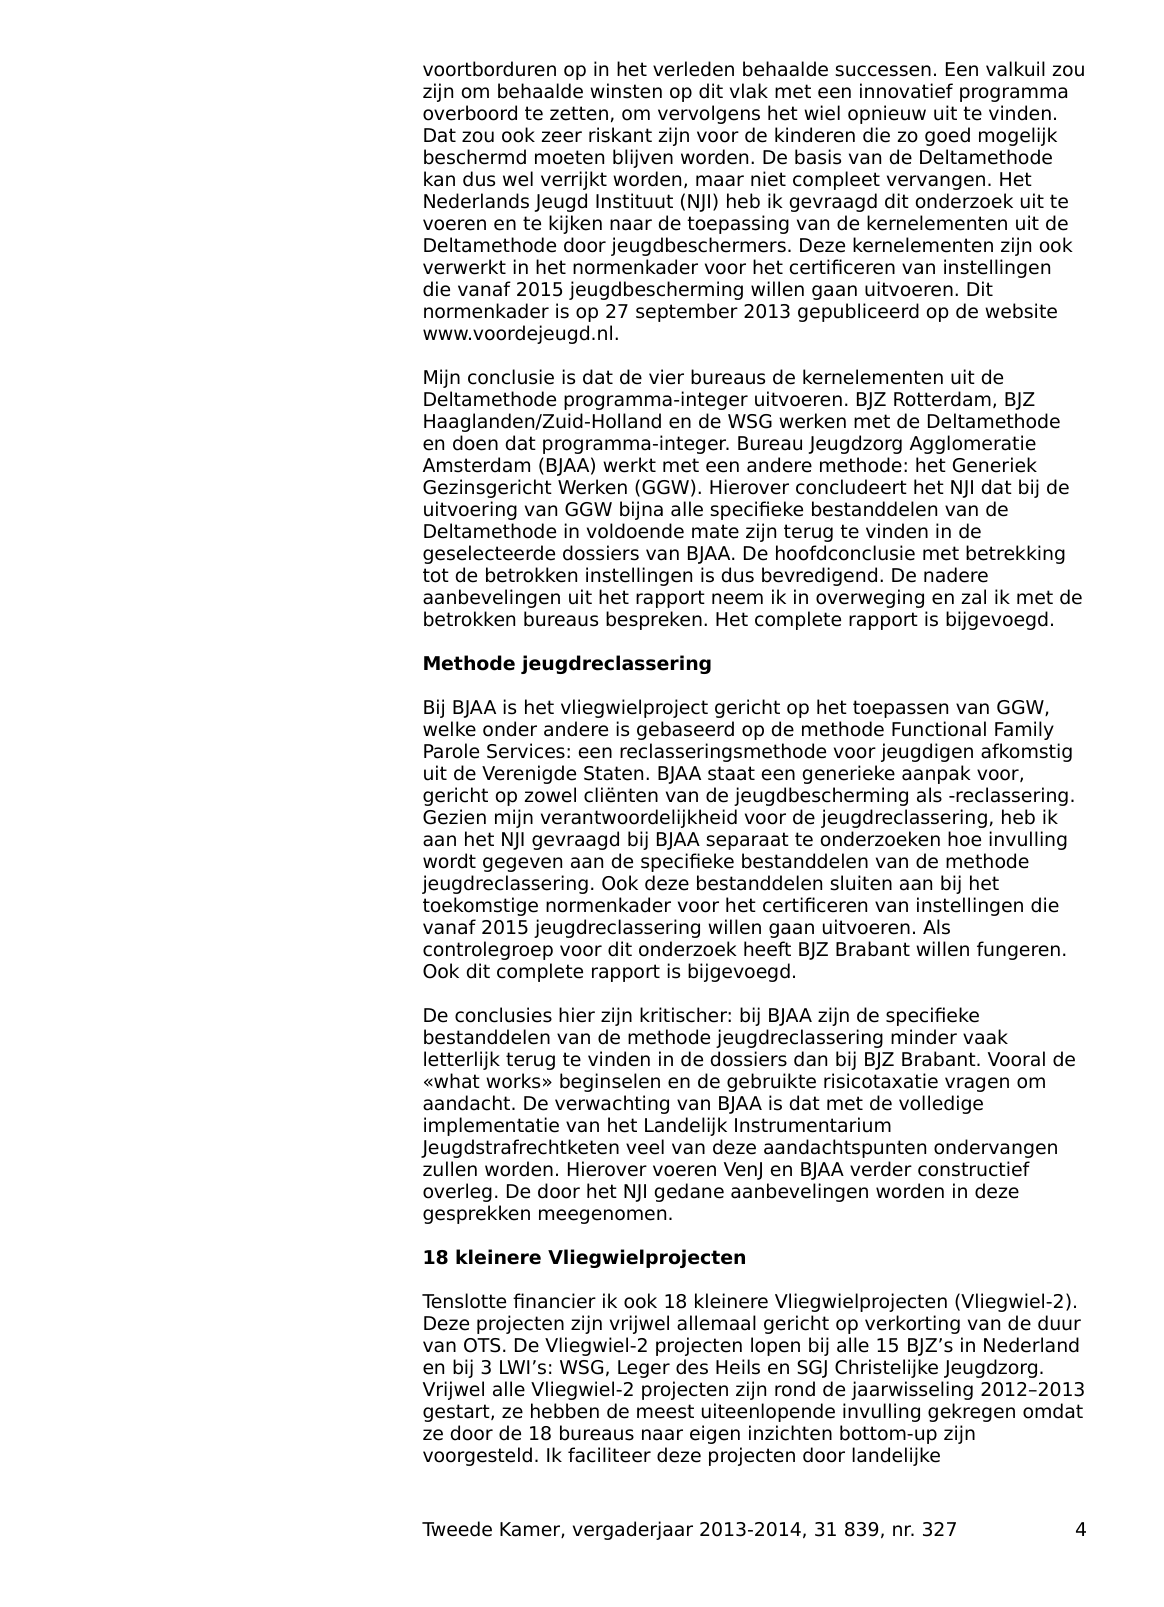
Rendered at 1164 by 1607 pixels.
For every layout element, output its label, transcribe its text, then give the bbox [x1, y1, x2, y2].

text voortborduren op in het verleden behaalde successen. Een valkuil zou zijn om behaalde winsten op dit vlak met een innovatief programma overboord te zetten, om vervolgens het wiel opnieuw uit te vinden. Dat zou ook zeer riskant zijn voor de kinderen die zo goed mogelijk beschermd moeten blijven worden. De basis van de Deltamethode kan dus wel verrijkt worden, maar niet compleet vervangen. Het Nederlands Jeugd Instituut (NJI) heb ik gevraagd dit onderzoek uit te voeren en te kijken naar de toepassing van de kernelementen uit de Deltamethode door jeugdbeschermers. Deze kernelementen zijn ook verwerkt in het normenkader voor het certificeren van instellingen die vanaf 2015 jeugdbescherming willen gaan uitvoeren. Dit normenkader is op 27 september 2013 gepubliceerd op de website www.voordejeugd.nl. [422, 59, 1087, 345]
text Bij BJAA is het vliegwielproject gericht op het toepassen van GGW, welke onder andere is gebaseerd op de methode Functional Family Parole Services: een reclasseringsmethode voor jeugdigen afkomstig uit de Verenigde Staten. BJAA staat een generieke aanpak voor, gericht op zowel cliënten van de jeugdbescherming als -reclassering. Gezien mijn verantwoordelijkheid voor de jeugdreclassering, heb ik aan het NJI gevraagd bij BJAA separaat te onderzoeken hoe invulling wordt gegeven aan de specifieke bestanddelen van de methode jeugdreclassering. Ook deze bestanddelen sluiten aan bij het toekomstige normenkader voor het certificeren van instellingen die vanaf 2015 jeugdreclassering willen gaan uitvoeren. Als controlegroep voor dit onderzoek heeft BJZ Brabant willen fungeren. Ook dit complete rapport is bijgevoegd. [422, 697, 1087, 983]
text Tenslotte financier ik ook 18 kleinere Vliegwielprojecten (Vliegwiel-2). Deze projecten zijn vrijwel allemaal gericht op verkorting van de duur van OTS. De Vliegwiel-2 projecten lopen bij alle 15 BJZ’s in Nederland en bij 3 LWI’s: WSG, Leger des Heils en SGJ Christelijke Jeugdzorg. Vrijwel alle Vliegwiel-2 projecten zijn rond de jaarwisseling 2012–2013 gestart, ze hebben de meest uiteenlopende invulling gekregen omdat ze door de 18 bureaus naar eigen inzichten bottom-up zijn voorgesteld. Ik faciliteer deze projecten door landelijke [422, 1291, 1087, 1467]
subtitle 18 kleinere Vliegwielprojecten [422, 1247, 1087, 1269]
text De conclusies hier zijn kritischer: bij BJAA zijn de specifieke bestanddelen van de methode jeugdreclassering minder vaak letterlijk terug te vinden in de dossiers dan bij BJZ Brabant. Vooral de «what works» beginselen en de gebruikte risicotaxatie vragen om aandacht. De verwachting van BJAA is dat met de volledige implementatie van het Landelijk Instrumentarium Jeugdstrafrechtketen veel van deze aandachtspunten ondervangen zullen worden. Hierover voeren VenJ en BJAA verder constructief overleg. De door het NJI gedane aanbevelingen worden in deze gesprekken meegenomen. [422, 1005, 1087, 1225]
subtitle Methode jeugdreclassering [422, 653, 1087, 675]
text Mijn conclusie is dat de vier bureaus de kernelementen uit de Deltamethode programma-integer uitvoeren. BJZ Rotterdam, BJZ Haaglanden/Zuid-Holland en de WSG werken met de Deltamethode en doen dat programma-integer. Bureau Jeugdzorg Agglomeratie Amsterdam (BJAA) werkt met een andere methode: het Generiek Gezinsgericht Werken (GGW). Hierover concludeert het NJI dat bij de uitvoering van GGW bijna alle specifieke bestanddelen van de Deltamethode in voldoende mate zijn terug te vinden in de geselecteerde dossiers van BJAA. De hoofdconclusie met betrekking tot de betrokken instellingen is dus bevredigend. De nadere aanbevelingen uit het rapport neem ik in overweging en zal ik met de betrokken bureaus bespreken. Het complete rapport is bijgevoegd. [422, 367, 1087, 631]
